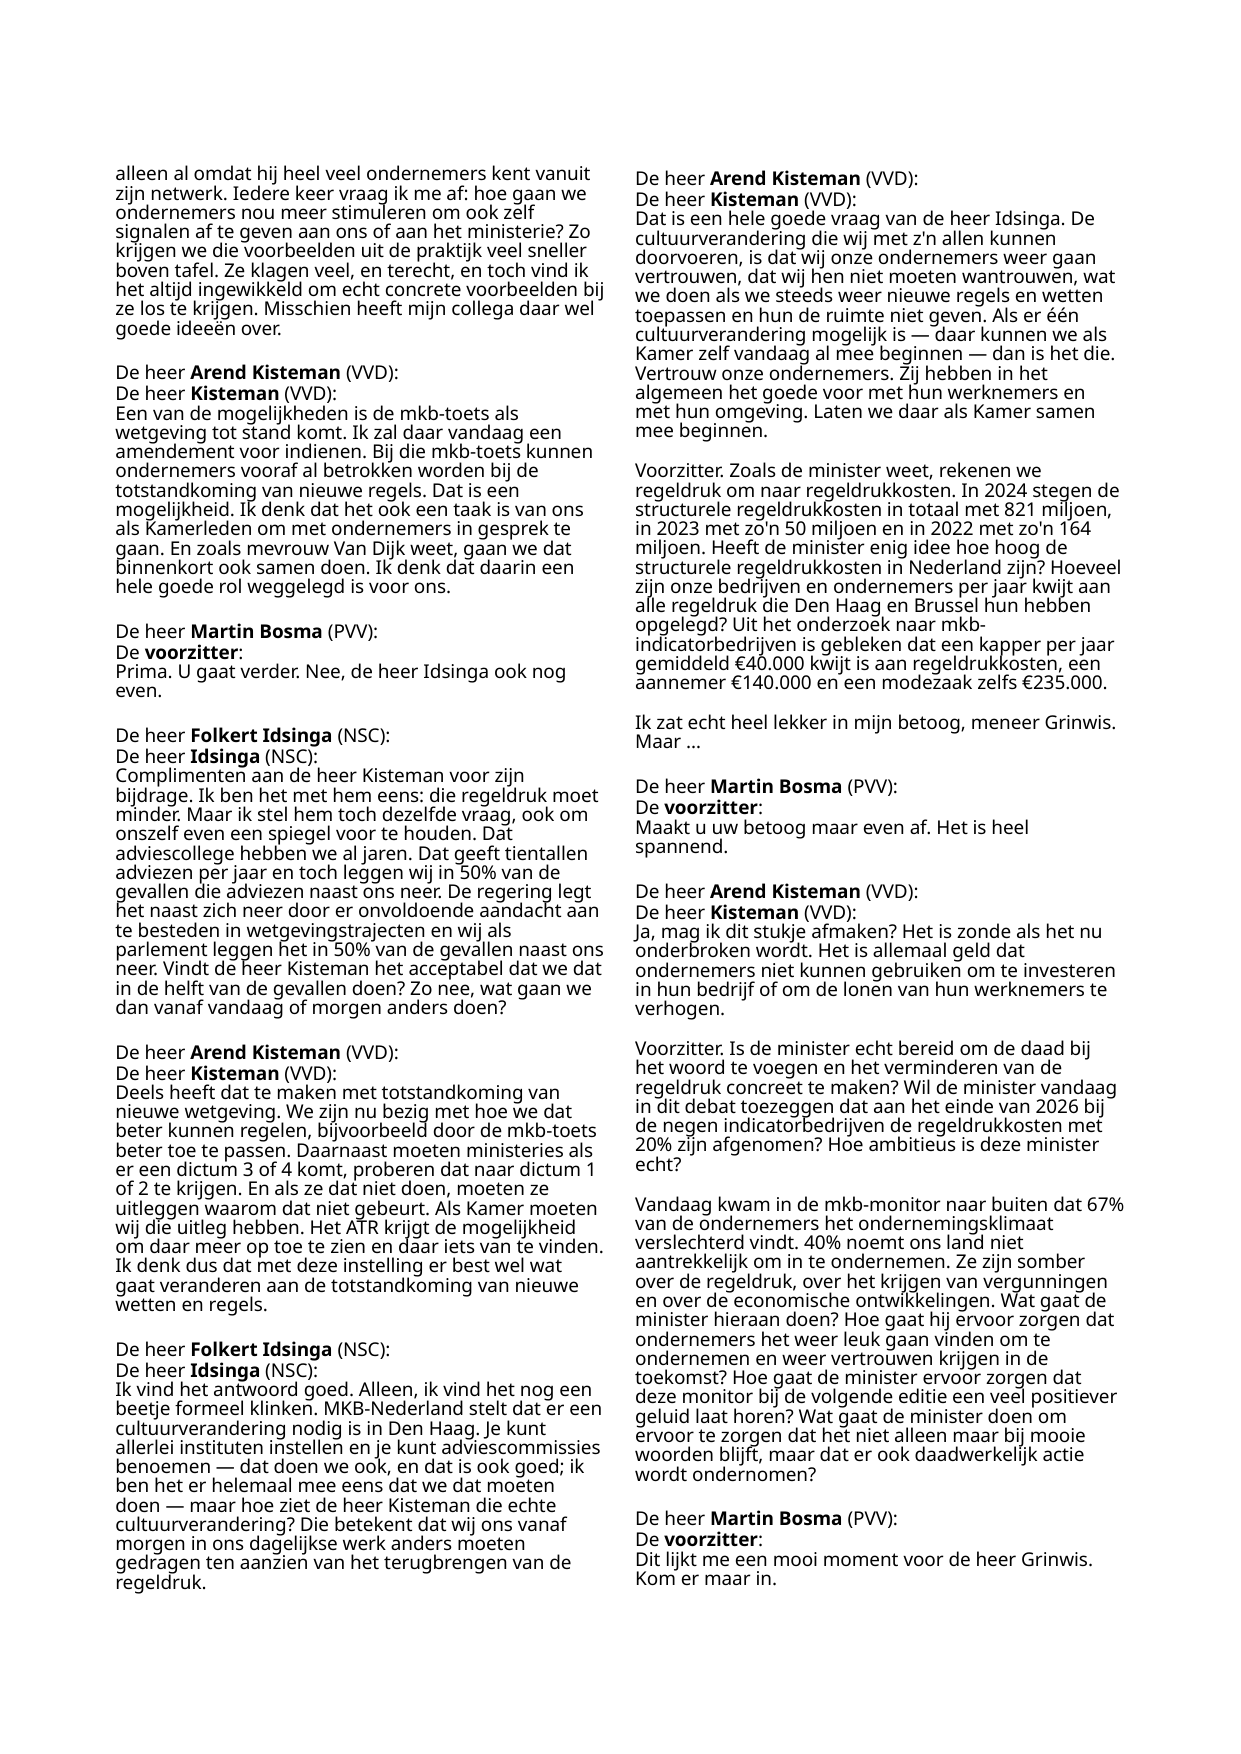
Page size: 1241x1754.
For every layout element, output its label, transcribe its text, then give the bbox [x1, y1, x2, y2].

text Deels heeft dat te maken met totstandkoming van nieuwe wetgeving. We zijn nu bezig met hoe we dat beter kunnen regelen, bijvoorbeeld door de mkb-toets beter toe te passen. Daarnaast moeten ministeries als er een dictum 3 of 4 komt, proberen dat naar dictum 1 of 2 te krijgen. En als ze dat niet doen, moeten ze uitleggen waarom dat niet gebeurt. Als Kamer moeten wij die uitleg hebben. Het ATR krijgt de mogelijkheid om daar meer op toe te zien en daar iets van te vinden. Ik denk dus dat met deze instelling er best wel wat gaat veranderen aan de totstandkoming van nieuwe wetten en regels. [115, 1084, 605, 1315]
text Voorzitter. Is de minister echt bereid om de daad bij het woord te voegen en het verminderen van de regeldruk concreet te maken? Wil de minister vandaag in dit debat toezeggen dat aan het einde van 2026 bij de negen indicatorbedrijven de regeldrukkosten met 20% zijn afgenomen? Hoe ambitieus is deze minister echt? [635, 1040, 1125, 1175]
text Maakt u uw betoog maar even af. Het is heel spannend. [635, 819, 1125, 857]
text De voorzitter: [635, 1531, 1125, 1551]
text Ja, mag ik dit stukje afmaken? Het is zonde als het nu onderbroken wordt. Het is allemaal geld dat ondernemers niet kunnen gebruiken om te investeren in hun bedrijf of om de lonen van hun werknemers te verhogen. [635, 923, 1125, 1019]
text De heer Arend Kisteman (VVD): [635, 165, 1125, 191]
text De heer Martin Bosma (PVV): [635, 1506, 1125, 1531]
text De heer Kisteman (VVD): [115, 1064, 605, 1084]
text Dit lijkt me een mooi moment voor de heer Grinwis. Kom er maar in. [635, 1551, 1125, 1589]
text De voorzitter: [115, 644, 605, 663]
text De heer Kisteman (VVD): [115, 385, 605, 404]
text De heer Arend Kisteman (VVD): [115, 1039, 605, 1064]
text De heer Martin Bosma (PVV): [115, 618, 605, 644]
text Dat is een hele goede vraag van de heer Idsinga. De cultuurverandering die wij met z'n allen kunnen doorvoeren, is dat wij onze ondernemers weer gaan vertrouwen, dat wij hen niet moeten wantrouwen, wat we doen als we steeds weer nieuwe regels en wetten toepassen en hun de ruimte niet geven. Als er één cultuurverandering mogelijk is — daar kunnen we als Kamer zelf vandaag al mee beginnen — dan is het die. Vertrouw onze ondernemers. Zij hebben in het algemeen het goede voor met hun werknemers en met hun omgeving. Laten we daar als Kamer samen mee beginnen. [635, 210, 1125, 442]
text De heer Idsinga (NSC): [115, 1362, 605, 1381]
text Vandaag kwam in de mkb-monitor naar buiten dat 67% van de ondernemers het ondernemingsklimaat verslechterd vindt. 40% noemt ons land niet aantrekkelijk om in te ondernemen. Ze zijn somber over de regeldruk, over het krijgen van vergunningen en over de economische ontwikkelingen. Wat gaat de minister hieraan doen? Hoe gaat hij ervoor zorgen dat ondernemers het weer leuk gaan vinden om te ondernemen en weer vertrouwen krijgen in de toekomst? Hoe gaat de minister ervoor zorgen dat deze monitor bij de volgende editie een veel positiever geluid laat horen? Wat gaat de minister doen om ervoor te zorgen dat het niet alleen maar bij mooie woorden blijft, maar dat er ook daadwerkelijk actie wordt ondernomen? [635, 1196, 1125, 1485]
text De heer Arend Kisteman (VVD): [635, 878, 1125, 904]
text De heer Arend Kisteman (VVD): [115, 359, 605, 385]
text De voorzitter: [635, 799, 1125, 819]
text Complimenten aan de heer Kisteman voor zijn bijdrage. Ik ben het met hem eens: die regeldruk moet minder. Maar ik stel hem toch dezelfde vraag, ook om onszelf even een spiegel voor te houden. Dat adviescollege hebben we al jaren. Dat geeft tientallen adviezen per jaar en toch leggen wij in 50% van de gevallen die adviezen naast ons neer. De regering legt het naast zich neer door er onvoldoende aandacht aan te besteden in wetgevingstrajecten en wij als parlement leggen het in 50% van de gevallen naast ons neer. Vindt de heer Kisteman het acceptabel dat we dat in de helft van de gevallen doen? Zo nee, wat gaan we dan vanaf vandaag of morgen anders doen? [115, 767, 605, 1018]
text De heer Idsinga (NSC): [115, 748, 605, 767]
text Ik zat echt heel lekker in mijn betoog, meneer Grinwis. Maar … [635, 714, 1125, 753]
text De heer Kisteman (VVD): [635, 904, 1125, 923]
text Prima. U gaat verder. Nee, de heer Idsinga ook nog even. [115, 663, 605, 702]
text De heer Kisteman (VVD): [635, 191, 1125, 210]
text De heer Folkert Idsinga (NSC): [115, 722, 605, 748]
text Voorzitter. Zoals de minister weet, rekenen we regeldruk om naar regeldrukkosten. In 2024 stegen de structurele regeldrukkosten in totaal met 821 miljoen, in 2023 met zo'n 50 miljoen en in 2022 met zo'n 164 miljoen. Heeft de minister enig idee hoe hoog de structurele regeldrukkosten in Nederland zijn? Hoeveel zijn onze bedrijven en ondernemers per jaar kwijt aan alle regeldruk die Den Haag en Brussel hun hebben opgelegd? Uit het onderzoek naar mkb-indicatorbedrijven is gebleken dat een kapper per jaar gemiddeld €40.000 kwijt is aan regeldrukkosten, een aannemer €140.000 en een modezaak zelfs €235.000. [635, 462, 1125, 693]
text De heer Folkert Idsinga (NSC): [115, 1336, 605, 1362]
text Een van de mogelijkheden is de mkb-toets als wetgeving tot stand komt. Ik zal daar vandaag een amendement voor indienen. Bij die mkb-toets kunnen ondernemers vooraf al betrokken worden bij de totstandkoming van nieuwe regels. Dat is een mogelijkheid. Ik denk dat het ook een taak is van ons als Kamerleden om met ondernemers in gesprek te gaan. En zoals mevrouw Van Dijk weet, gaan we dat binnenkort ook samen doen. Ik denk dat daarin een hele goede rol weggelegd is voor ons. [115, 404, 605, 597]
text Ik vind het antwoord goed. Alleen, ik vind het nog een beetje formeel klinken. MKB-Nederland stelt dat er een cultuurverandering nodig is in Den Haag. Je kunt allerlei instituten instellen en je kunt adviescommissies benoemen — dat doen we ook, en dat is ook goed; ik ben het er helemaal mee eens dat we dat moeten doen — maar hoe ziet de heer Kisteman die echte cultuurverandering? Die betekent dat wij ons vanaf morgen in ons dagelijkse werk anders moeten gedragen ten aanzien van het terugbrengen van de regeldruk. [115, 1381, 605, 1593]
text De heer Martin Bosma (PVV): [635, 774, 1125, 799]
text alleen al omdat hij heel veel ondernemers kent vanuit zijn netwerk. Iedere keer vraag ik me af: hoe gaan we ondernemers nou meer stimuleren om ook zelf signalen af te geven aan ons of aan het ministerie? Zo krijgen we die voorbeelden uit de praktijk veel sneller boven tafel. Ze klagen veel, en terecht, en toch vind ik het altijd ingewikkeld om echt concrete voorbeelden bij ze los te krijgen. Misschien heeft mijn collega daar wel goede ideeën over. [115, 165, 605, 339]
